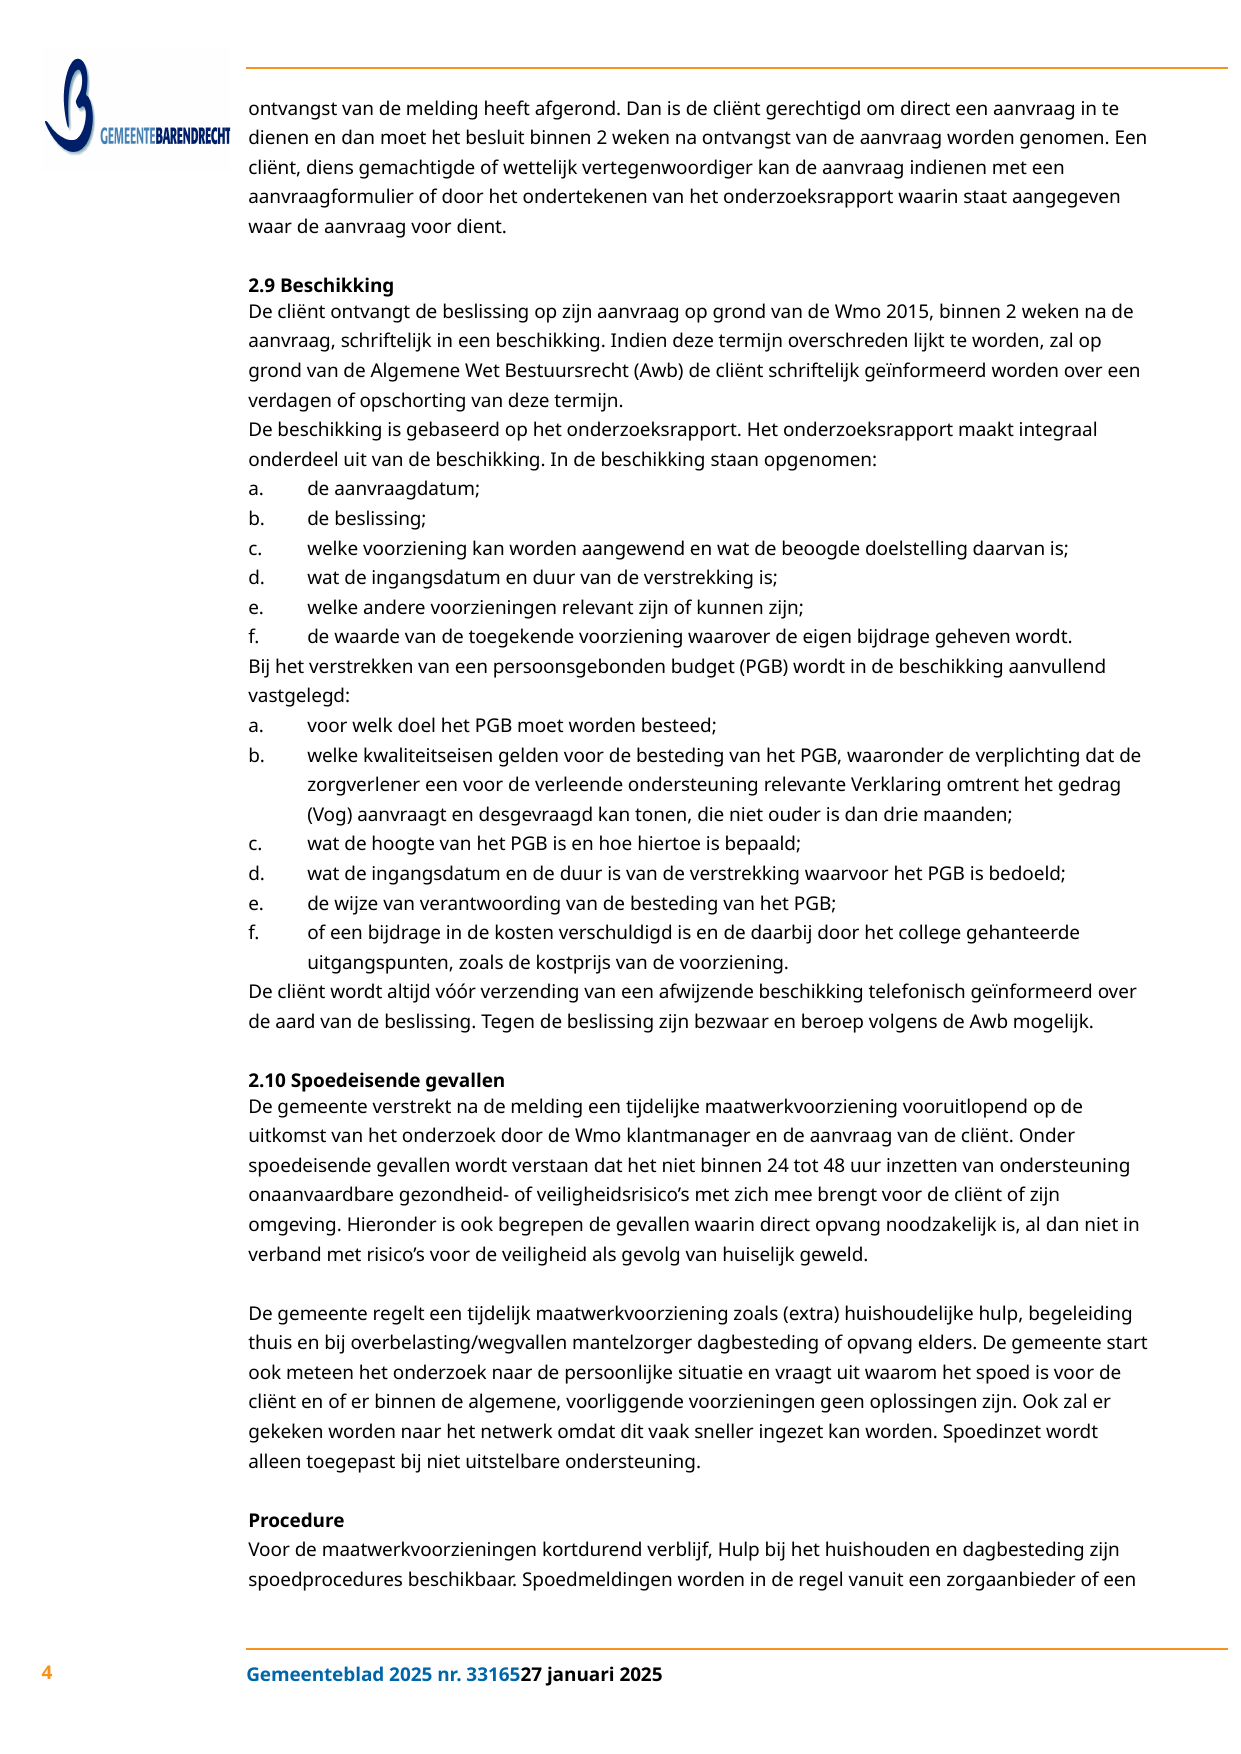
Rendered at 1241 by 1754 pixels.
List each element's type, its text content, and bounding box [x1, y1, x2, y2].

list of een bijdrage in de kosten verschuldigd is en de daarbij door het college gehanteerde uitgangspunten, zoals de kostprijs van de voorziening. [248, 919, 1152, 974]
text 2.9 Beschikking [248, 272, 1152, 298]
text 2.10 Spoedeisende gevallen [248, 1067, 1152, 1093]
text De gemeente verstrekt na de melding een tijdelijke maatwerkvoorziening vooruitlopend op de uitkomst van het onderzoek door de Wmo klantmanager en de aanvraag van de cliënt. Onder spoedeisende gevallen wordt verstaan dat het niet binnen 24 tot 48 uur inzetten van ondersteuning onaanvaardbare gezondheid- of veiligheidsrisico’s met zich mee brengt voor de cliënt of zijn omgeving. Hieronder is ook begrepen de gevallen waarin direct opvang noodzakelijk is, al dan niet in verband met risico’s voor de veiligheid als gevolg van huiselijk geweld. [248, 1093, 1152, 1267]
list wat de hoogte van het PGB is en hoe hiertoe is bepaald; [248, 831, 1152, 856]
picture [41, 47, 231, 172]
text De gemeente regelt een tijdelijk maatwerkvoorziening zoals (extra) huishoudelijke hulp, begeleiding thuis en bij overbelasting/wegvallen mantelzorger dagbesteding of opvang elders. De gemeente start ook meteen het onderzoek naar de persoonlijke situatie en vraagt uit waarom het spoed is voor de cliënt en of er binnen de algemene, voorliggende voorzieningen geen oplossingen zijn. Ook zal er gekeken worden naar het netwerk omdat dit vaak sneller ingezet kan worden. Spoedinzet wordt alleen toegepast bij niet uitstelbare ondersteuning. [248, 1300, 1152, 1474]
list wat de ingangsdatum en de duur is van de verstrekking waarvoor het PGB is bedoeld; [248, 860, 1152, 886]
list de waarde van de toegekende voorziening waarover de eigen bijdrage geheven wordt. [248, 623, 1152, 649]
text ontvangst van de melding heeft afgerond. Dan is de cliënt gerechtigd om direct een aanvraag in te dienen en dan moet het besluit binnen 2 weken na ontvangst van de aanvraag worden genomen. Een cliënt, diens gemachtigde of wettelijk vertegenwoordiger kan de aanvraag indienen met een aanvraagformulier of door het ondertekenen van het onderzoeksrapport waarin staat aangegeven waar de aanvraag voor dient. [248, 95, 1152, 239]
list welke voorziening kan worden aangewend en wat de beoogde doelstelling daarvan is; [248, 535, 1152, 560]
list wat de ingangsdatum en duur van de verstrekking is; [248, 564, 1152, 590]
text Bij het verstrekken van een persoonsgebonden budget (PGB) wordt in de beschikking aanvullend vastgelegd: [248, 653, 1152, 708]
text De beschikking is gebaseerd op het onderzoeksrapport. Het onderzoeksrapport maakt integraal onderdeel uit van de beschikking. In de beschikking staan opgenomen: [248, 416, 1152, 472]
list welke andere voorzieningen relevant zijn of kunnen zijn; [248, 594, 1152, 619]
text Voor de maatwerkvoorzieningen kortdurend verblijf, Hulp bij het huishouden en dagbesteding zijn spoedprocedures beschikbaar. Spoedmeldingen worden in de regel vanuit een zorgaanbieder of een [248, 1537, 1152, 1592]
text De cliënt ontvangt de beslissing op zijn aanvraag op grond van de Wmo 2015, binnen 2 weken na de aanvraag, schriftelijk in een beschikking. Indien deze termijn overschreden lijkt te worden, zal op grond van de Algemene Wet Bestuursrecht (Awb) de cliënt schriftelijk geïnformeerd worden over een verdagen of opschorting van deze termijn. [248, 298, 1152, 412]
text Procedure [248, 1507, 1152, 1533]
list welke kwaliteitseisen gelden voor de besteding van het PGB, waaronder de verplichting dat de zorgverlener een voor de verleende ondersteuning relevante Verklaring omtrent het gedrag (Vog) aanvraagt en desgevraagd kan tonen, die niet ouder is dan drie maanden; [248, 742, 1152, 827]
list de wijze van verantwoording van de besteding van het PGB; [248, 890, 1152, 915]
list de aanvraagdatum; [248, 476, 1152, 501]
list voor welk doel het PGB moet worden besteed; [248, 712, 1152, 738]
text De cliënt wordt altijd vóór verzending van een afwijzende beschikking telefonisch geïnformeerd over de aard van de beslissing. Tegen de beslissing zijn bezwaar en beroep volgens de Awb mogelijk. [248, 978, 1152, 1034]
list de beslissing; [248, 505, 1152, 531]
